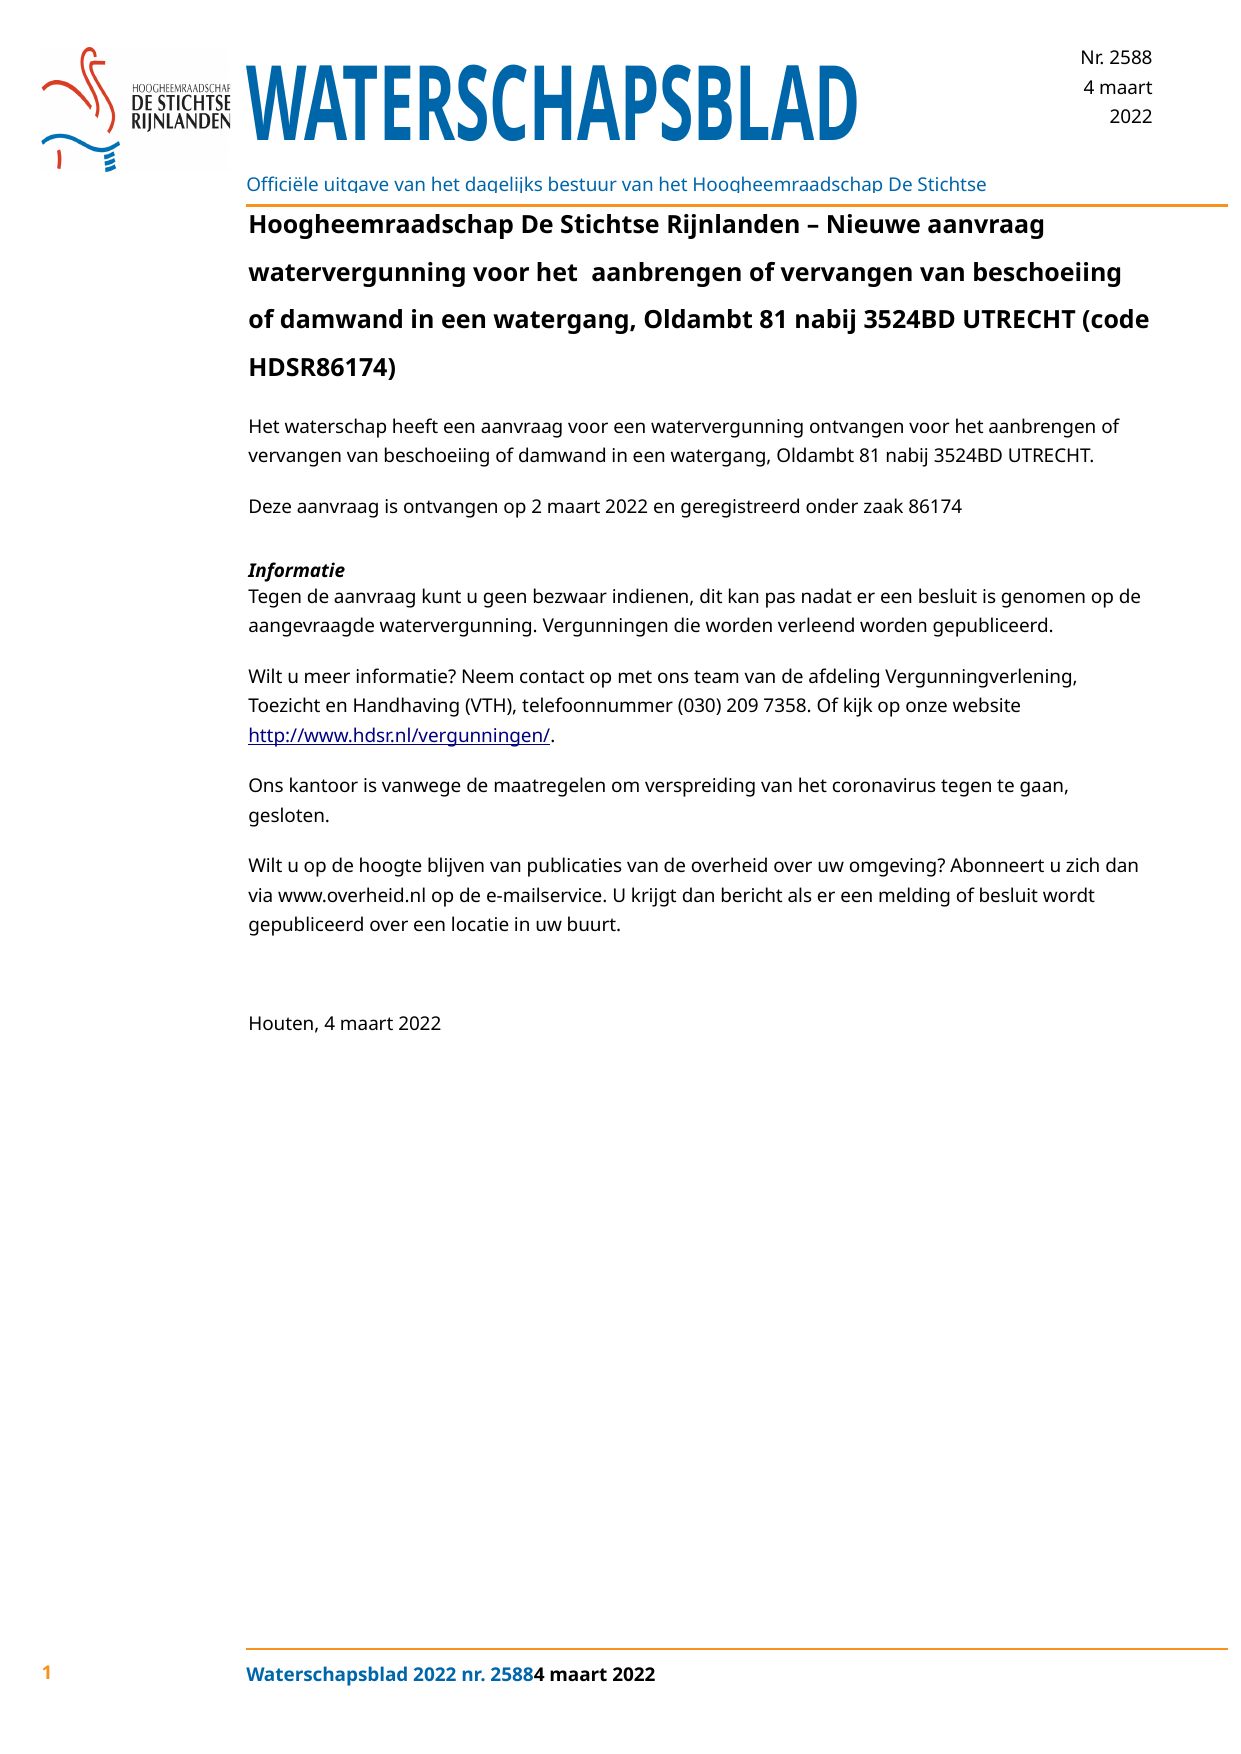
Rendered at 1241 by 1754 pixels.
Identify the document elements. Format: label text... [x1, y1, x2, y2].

text Wilt u meer informatie? Neem contact op met ons team van de afdeling Vergunningverlening, Toezicht en Handhaving (VTH), telefoonnummer (030) 209 7358. Of kijk op onze website http://www.hdsr.nl/vergunningen/. [248, 663, 1152, 748]
text Hoogheemraadschap De Stichtse Rijnlanden – Nieuwe aanvraag watervergunning voor het aanbrengen of vervangen van beschoeiing of damwand in een watergang, Oldambt 81 nabij 3524BD UTRECHT (code HDSR86174) [248, 207, 1152, 384]
text Houten, 4 maart 2022 [248, 1010, 1152, 1036]
text Deze aanvraag is ontvangen op 2 maart 2022 en geregistreerd onder zaak 86174 [248, 493, 1152, 519]
text Ons kantoor is vanwege de maatregelen om verspreiding van het coronavirus tegen te gaan, gesloten. [248, 772, 1152, 828]
text Het waterschap heeft een aanvraag voor een watervergunning ontvangen voor het aanbrengen of vervangen van beschoeiing of damwand in een watergang, Oldambt 81 nabij 3524BD UTRECHT. [248, 413, 1152, 468]
text Wilt u op de hoogte blijven van publicaties van de overheid over uw omgeving? Abonneert u zich dan via www.overheid.nl op de e-mailservice. U krijgt dan bericht als er een melding of besluit wordt gepubliceerd over een locatie in uw buurt. [248, 852, 1152, 937]
text Tegen de aanvraag kunt u geen bezwaar indienen, dit kan pas nadat er een besluit is genomen op de aangevraagde watervergunning. Vergunningen die worden verleend worden gepubliceerd. [248, 583, 1152, 638]
text Informatie [248, 557, 1152, 583]
picture [41, 47, 231, 172]
